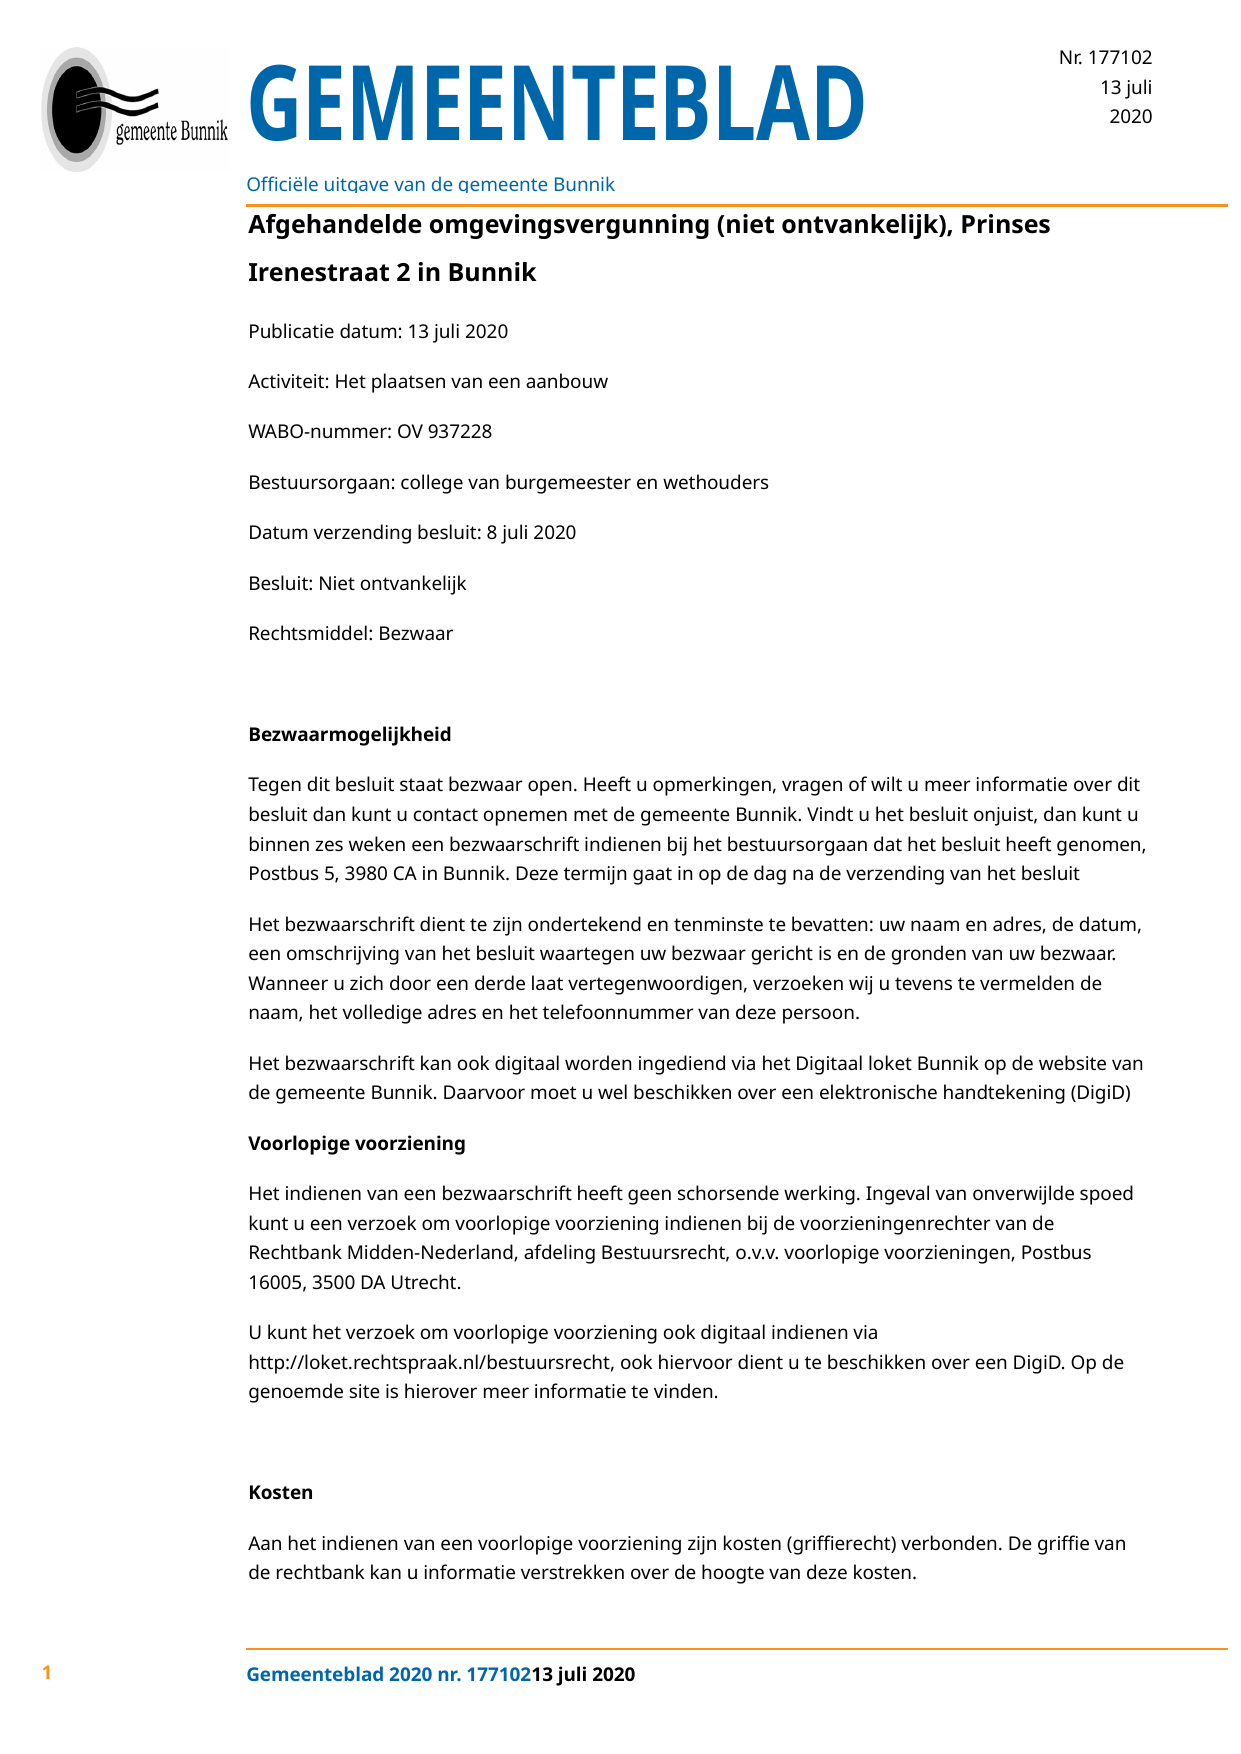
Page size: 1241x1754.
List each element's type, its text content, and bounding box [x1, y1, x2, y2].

text Rechtsmiddel: Bezwaar [248, 620, 1152, 646]
text Het indienen van een bezwaarschrift heeft geen schorsende werking. Ingeval van onverwijlde spoed kunt u een verzoek om voorlopige voorziening indienen bij de voorzieningenrechter van de Rechtbank Midden-Nederland, afdeling Bestuursrecht, o.v.v. voorlopige voorzieningen, Postbus 16005, 3500 DA Utrecht. [248, 1180, 1152, 1295]
text Kosten [248, 1479, 1152, 1505]
text Bestuursorgaan: college van burgemeester en wethouders [248, 469, 1152, 495]
text Besluit: Niet ontvankelijk [248, 570, 1152, 596]
text Datum verzending besluit: 8 juli 2020 [248, 519, 1152, 545]
picture [41, 47, 231, 172]
text Afgehandelde omgevingsvergunning (niet ontvankelijk), Prinses Irenestraat 2 in Bunnik [248, 207, 1152, 288]
text Het bezwaarschrift kan ook digitaal worden ingediend via het Digitaal loket Bunnik op de website van de gemeente Bunnik. Daarvoor moet u wel beschikken over een elektronische handtekening (DigiD) [248, 1050, 1152, 1105]
text Voorlopige voorziening [248, 1130, 1152, 1156]
text WABO-nummer: OV 937228 [248, 419, 1152, 444]
text U kunt het verzoek om voorlopige voorziening ook digitaal indienen via http://loket.rechtspraak.nl/bestuursrecht, ook hiervoor dient u te beschikken over een DigiD. Op de genoemde site is hierover meer informatie te vinden. [248, 1319, 1152, 1404]
text Tegen dit besluit staat bezwaar open. Heeft u opmerkingen, vragen of wilt u meer informatie over dit besluit dan kunt u contact opnemen met de gemeente Bunnik. Vindt u het besluit onjuist, dan kunt u binnen zes weken een bezwaarschrift indienen bij het bestuursorgaan dat het besluit heeft genomen, Postbus 5, 3980 CA in Bunnik. Deze termijn gaat in op de dag na de verzending van het besluit [248, 772, 1152, 886]
text Activiteit: Het plaatsen van een aanbouw [248, 368, 1152, 394]
text Publicatie datum: 13 juli 2020 [248, 318, 1152, 344]
text Bezwaarmogelijkheid [248, 721, 1152, 747]
text Aan het indienen van een voorlopige voorziening zijn kosten (griffierecht) verbonden. De griffie van de rechtbank kan u informatie verstrekken over de hoogte van deze kosten. [248, 1530, 1152, 1585]
text Het bezwaarschrift dient te zijn ondertekend en tenminste te bevatten: uw naam en adres, de datum, een omschrijving van het besluit waartegen uw bezwaar gericht is en de gronden van uw bezwaar. Wanneer u zich door een derde laat vertegenwoordigen, verzoeken wij u tevens te vermelden de naam, het volledige adres en het telefoonnummer van deze persoon. [248, 911, 1152, 1025]
